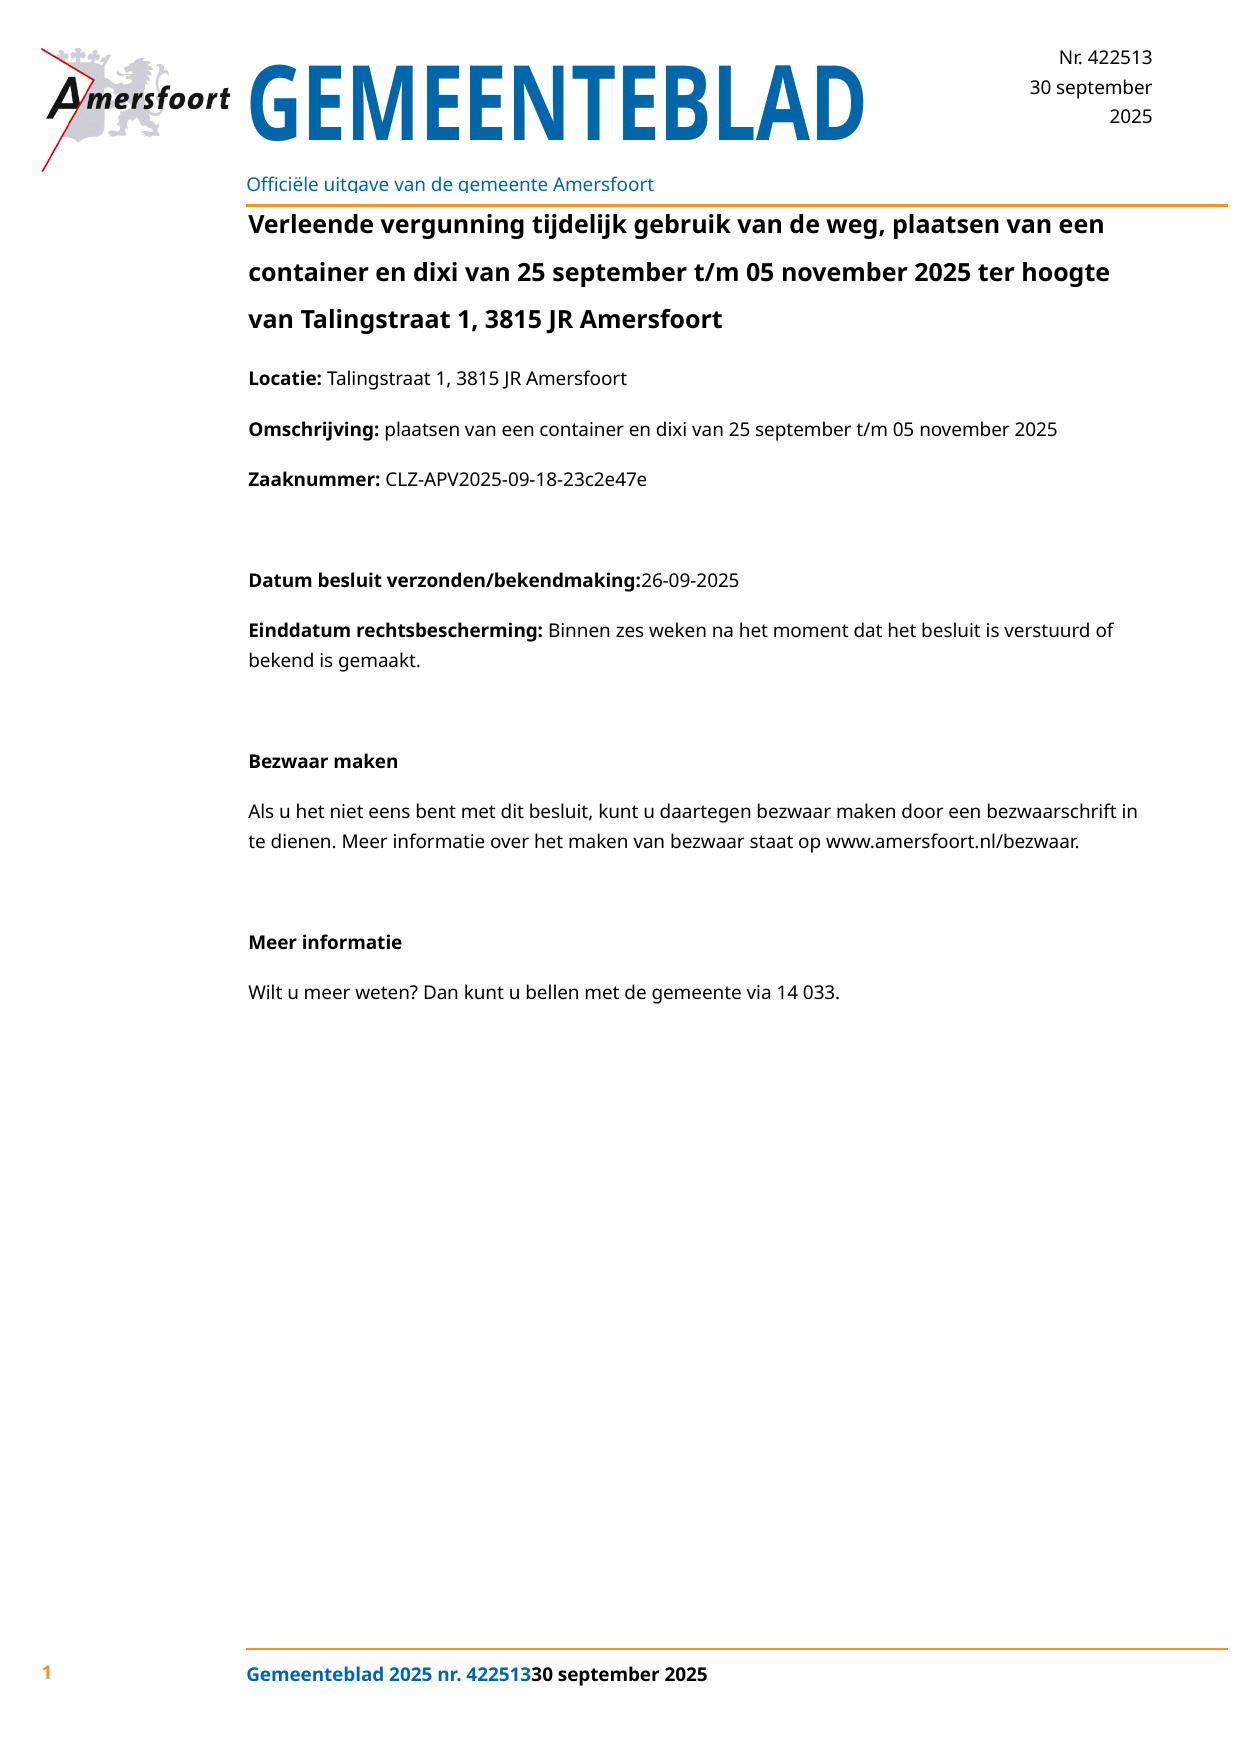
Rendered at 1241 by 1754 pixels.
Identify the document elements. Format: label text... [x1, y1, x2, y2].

text Bezwaar maken [248, 748, 1152, 774]
text Als u het niet eens bent met dit besluit, kunt u daartegen bezwaar maken door een bezwaarschrift in te dienen. Meer informatie over het maken van bezwaar staat op www.amersfoort.nl/bezwaar. [248, 798, 1152, 854]
text Wilt u meer weten? Dan kunt u bellen met de gemeente via 14 033. [248, 979, 1152, 1005]
picture [41, 47, 231, 172]
text Locatie: Talingstraat 1, 3815 JR Amersfoort [248, 366, 1152, 391]
text Einddatum rechtsbescherming: Binnen zes weken na het moment dat het besluit is verstuurd of bekend is gemaakt. [248, 618, 1152, 673]
text Verleende vergunning tijdelijk gebruik van de weg, plaatsen van een container en dixi van 25 september t/m 05 november 2025 ter hoogte van Talingstraat 1, 3815 JR Amersfoort [248, 207, 1152, 336]
text Meer informatie [248, 929, 1152, 954]
text Datum besluit verzonden/bekendmaking:26-09-2025 [248, 567, 1152, 593]
text Zaaknummer: CLZ-APV2025-09-18-23c2e47e [248, 466, 1152, 492]
text Omschrijving: plaatsen van een container en dixi van 25 september t/m 05 november 2025 [248, 416, 1152, 442]
